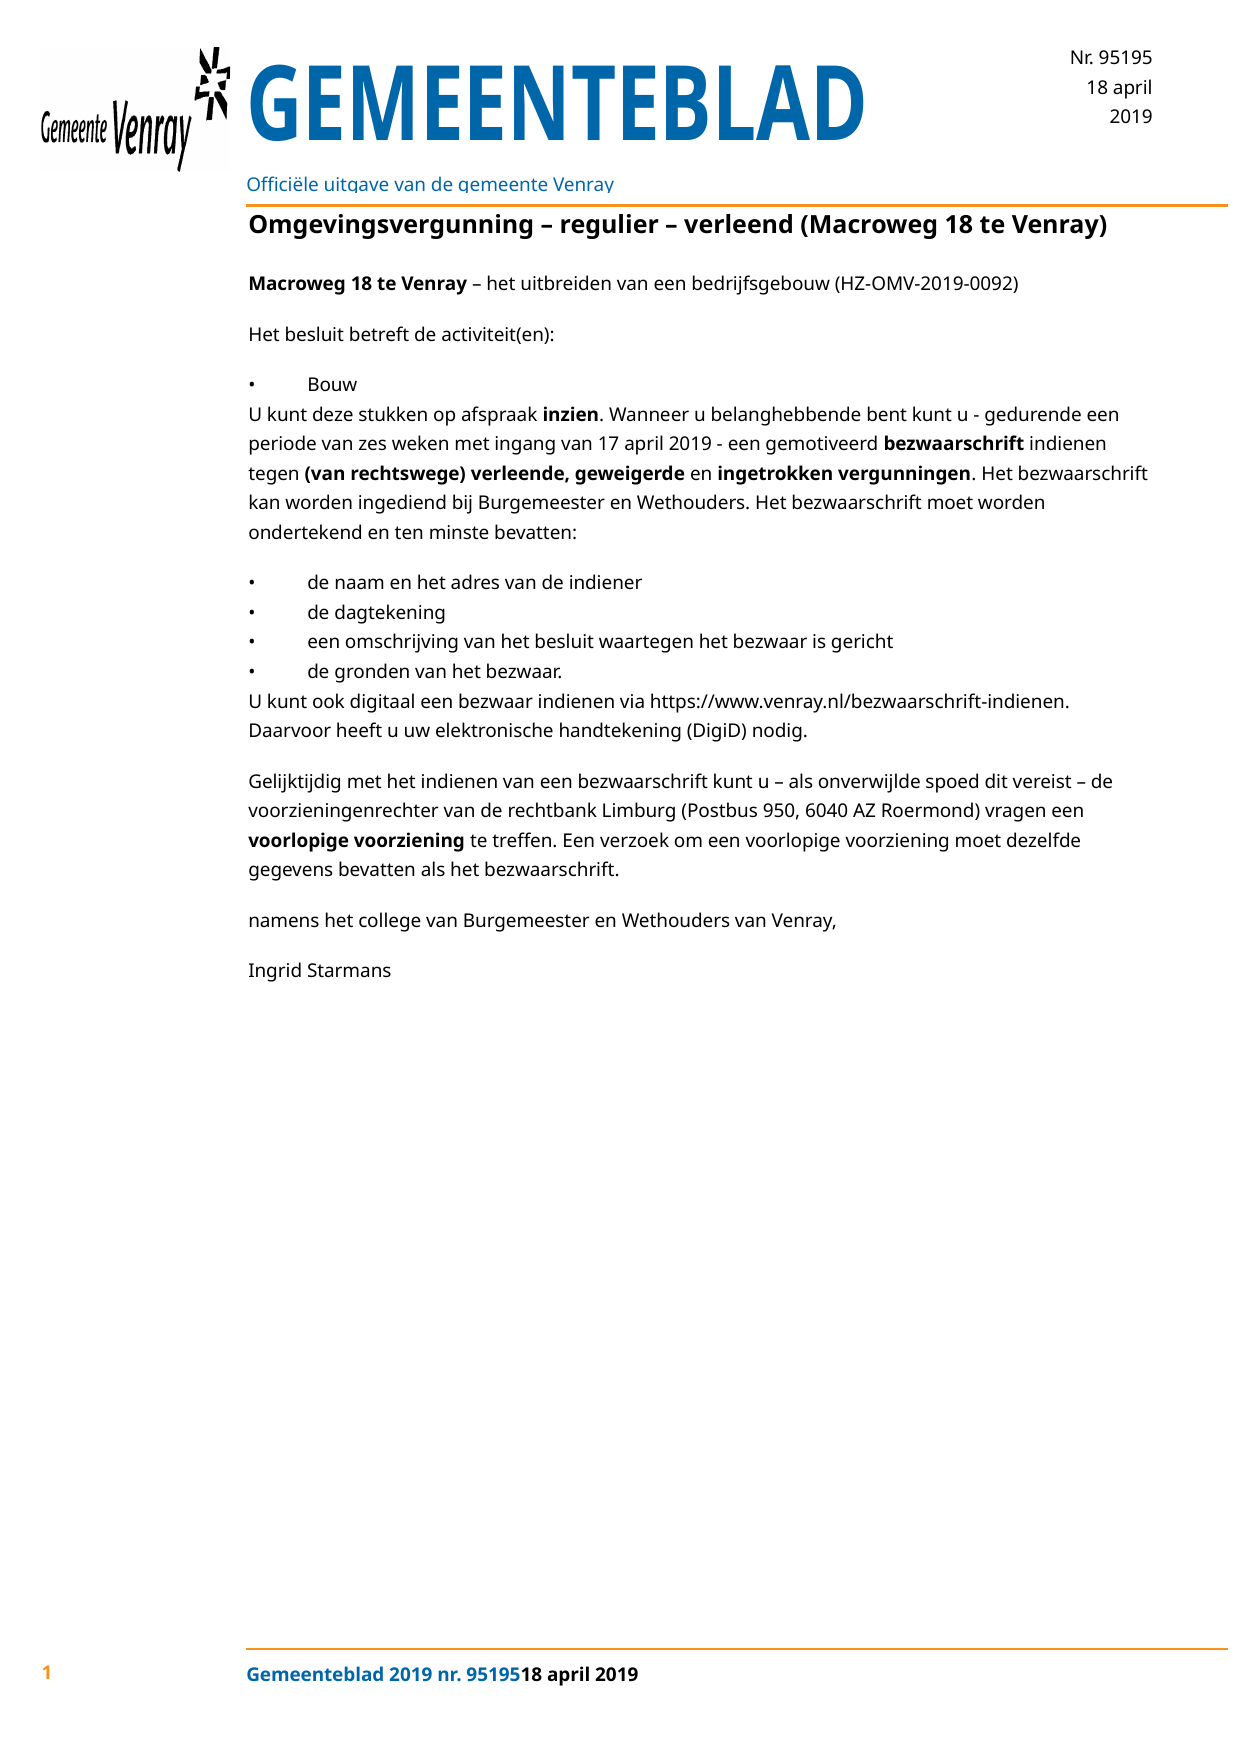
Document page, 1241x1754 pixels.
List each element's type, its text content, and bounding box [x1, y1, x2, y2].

list de naam en het adres van de indiener [248, 569, 1152, 595]
picture [41, 47, 231, 172]
list een omschrijving van het besluit waartegen het bezwaar is gericht [248, 629, 1152, 654]
list de dagtekening [248, 599, 1152, 625]
text Omgevingsvergunning – regulier – verleend (Macroweg 18 te Venray) [248, 207, 1152, 241]
text Het besluit betreft de activiteit(en): [248, 321, 1152, 346]
text Ingrid Starmans [248, 957, 1152, 983]
text namens het college van Burgemeester en Wethouders van Venray, [248, 907, 1152, 933]
list Bouw [248, 371, 1152, 397]
text U kunt deze stukken op afspraak inzien. Wanneer u belanghebbende bent kunt u - gedurende een periode van zes weken met ingang van 17 april 2019 - een gemotiveerd bezwaarschrift indienen tegen (van rechtswege) verleende, geweigerde en ingetrokken vergunningen. Het bezwaarschrift kan worden ingediend bij Burgemeester en Wethouders. Het bezwaarschrift moet worden ondertekend en ten minste bevatten: [248, 401, 1152, 545]
text Gelijktijdig met het indienen van een bezwaarschrift kunt u – als onverwijlde spoed dit vereist – de voorzieningenrechter van de rechtbank Limburg (Postbus 950, 6040 AZ Roermond) vragen een voorlopige voorziening te treffen. Een verzoek om een voorlopige voorziening moet dezelfde gegevens bevatten als het bezwaarschrift. [248, 768, 1152, 882]
text Macroweg 18 te Venray – het uitbreiden van een bedrijfsgebouw (HZ-OMV-2019-0092) [248, 270, 1152, 296]
text U kunt ook digitaal een bezwaar indienen via https://www.venray.nl/bezwaarschrift-indienen. Daarvoor heeft u uw elektronische handtekening (DigiD) nodig. [248, 688, 1152, 743]
list de gronden van het bezwaar. [248, 658, 1152, 684]
